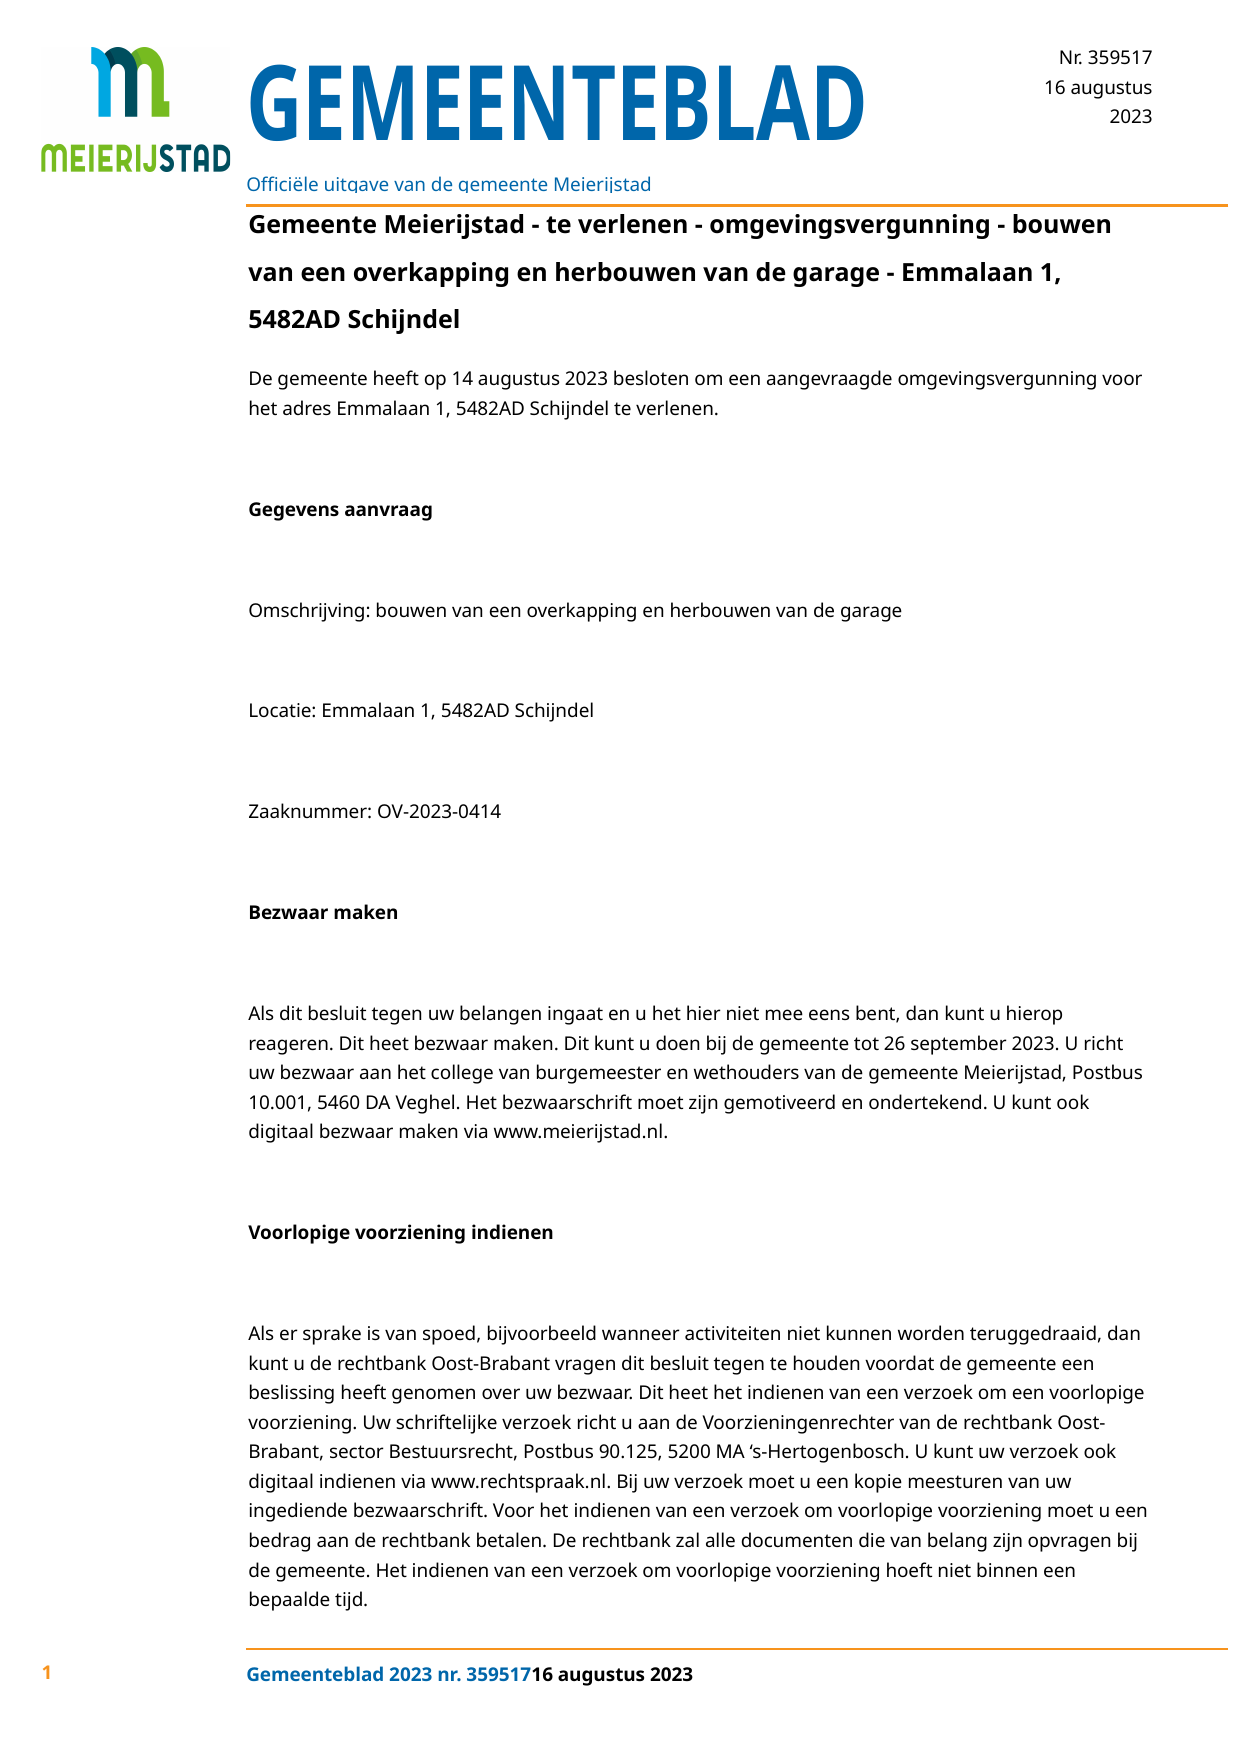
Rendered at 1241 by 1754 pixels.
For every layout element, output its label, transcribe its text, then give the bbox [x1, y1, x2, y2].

text Omschrijving: bouwen van een overkapping en herbouwen van de garage [248, 597, 1152, 622]
picture [41, 47, 231, 172]
text Bezwaar maken [248, 899, 1152, 925]
text Voorlopige voorziening indienen [248, 1219, 1152, 1245]
text Als dit besluit tegen uw belangen ingaat en u het hier niet mee eens bent, dan kunt u hierop reageren. Dit heet bezwaar maken. Dit kunt u doen bij de gemeente tot 26 september 2023. U richt uw bezwaar aan het college van burgemeester en wethouders van de gemeente Meierijstad, Postbus 10.001, 5460 DA Veghel. Het bezwaarschrift moet zijn gemotiveerd en ondertekend. U kunt ook digitaal bezwaar maken via www.meierijstad.nl. [248, 1000, 1152, 1144]
text Als er sprake is van spoed, bijvoorbeeld wanneer activiteiten niet kunnen worden teruggedraaid, dan kunt u de rechtbank Oost-Brabant vragen dit besluit tegen te houden voordat de gemeente een beslissing heeft genomen over uw bezwaar. Dit heet het indienen van een verzoek om een voorlopige voorziening. Uw schriftelijke verzoek richt u aan de Voorzieningenrechter van de rechtbank Oost-Brabant, sector Bestuursrecht, Postbus 90.125, 5200 MA ‘s-Hertogenbosch. U kunt uw verzoek ook digitaal indienen via www.rechtspraak.nl. Bij uw verzoek moet u een kopie meesturen van uw ingediende bezwaarschrift. Voor het indienen van een verzoek om voorlopige voorziening moet u een bedrag aan de rechtbank betalen. De rechtbank zal alle documenten die van belang zijn opvragen bij de gemeente. Het indienen van een verzoek om voorlopige voorziening hoeft niet binnen een bepaalde tijd. [248, 1320, 1152, 1612]
text De gemeente heeft op 14 augustus 2023 besloten om een aangevraagde omgevingsvergunning voor het adres Emmalaan 1, 5482AD Schijndel te verlenen. [248, 366, 1152, 421]
text Locatie: Emmalaan 1, 5482AD Schijndel [248, 698, 1152, 723]
text Gemeente Meierijstad - te verlenen - omgevingsvergunning - bouwen van een overkapping en herbouwen van de garage - Emmalaan 1, 5482AD Schijndel [248, 207, 1152, 336]
text Zaaknummer: OV-2023-0414 [248, 798, 1152, 824]
text Gegevens aanvraag [248, 496, 1152, 522]
